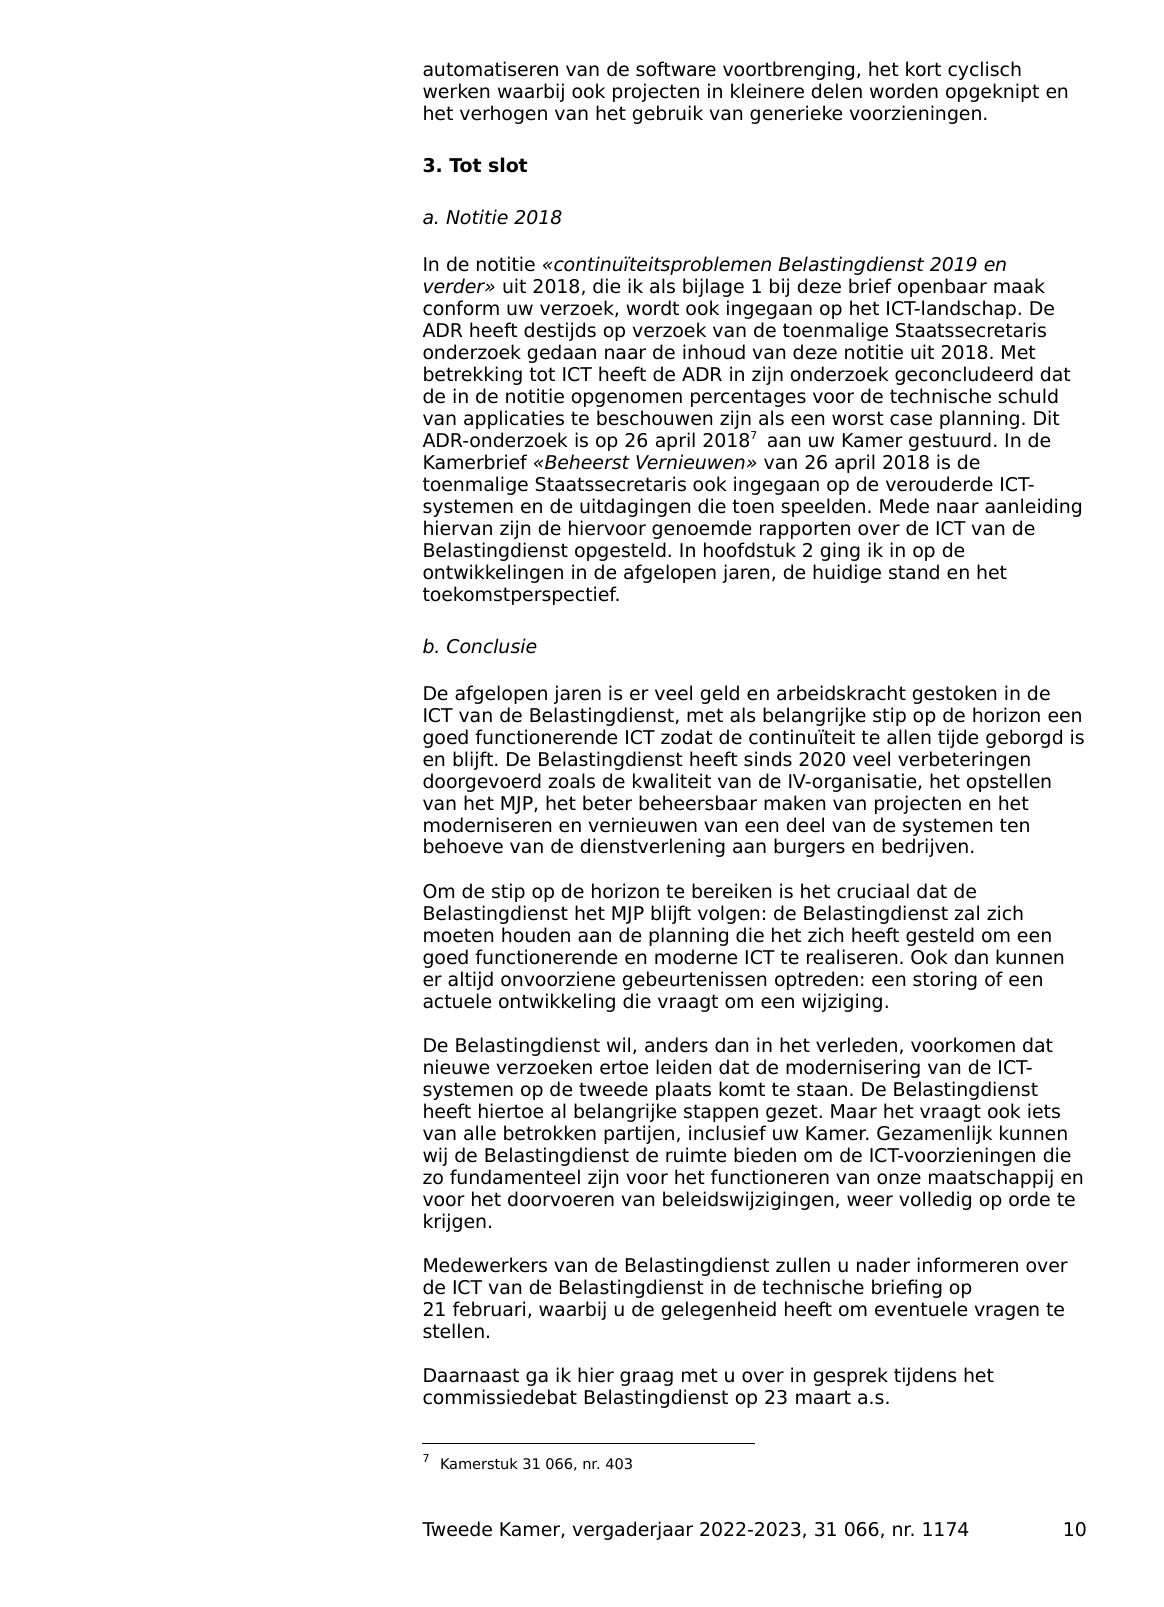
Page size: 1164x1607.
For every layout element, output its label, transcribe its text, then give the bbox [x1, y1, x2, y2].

subtitle 3. Tot slot [422, 155, 1087, 177]
text De Belastingdienst wil, anders dan in het verleden, voorkomen dat nieuwe verzoeken ertoe leiden dat de modernisering van de ICT-systemen op de tweede plaats komt te staan. De Belastingdienst heeft hiertoe al belangrijke stappen gezet. Maar het vraagt ook iets van alle betrokken partijen, inclusief uw Kamer. Gezamenlijk kunnen wij de Belastingdienst de ruimte bieden om de ICT-voorzieningen die zo fundamenteel zijn voor het functioneren van onze maatschappij en voor het doorvoeren van beleidswijzigingen, weer volledig op orde te krijgen. [422, 1035, 1087, 1232]
text Kamerstuk 31 066, nr. 403 [422, 1452, 1087, 1474]
text Medewerkers van de Belastingdienst zullen u nader informeren over de ICT van de Belastingdienst in de technische briefing op 21 februari, waarbij u de gelegenheid heeft om eventuele vragen te stellen. [422, 1255, 1087, 1343]
text Daarnaast ga ik hier graag met u over in gesprek tijdens het commissiedebat Belastingdienst op 23 maart a.s. [422, 1365, 1087, 1409]
subtitle b. Conclusie [422, 636, 1087, 658]
text In de notitie «continuïteitsproblemen Belastingdienst 2019 en verder» uit 2018, die ik als bijlage 1 bij deze brief openbaar maak conform uw verzoek, wordt ook ingegaan op het ICT-landschap. De ADR heeft destijds op verzoek van de toenmalige Staatssecretaris onderzoek gedaan naar de inhoud van deze notitie uit 2018. Met betrekking tot ICT heeft de ADR in zijn onderzoek geconcludeerd dat de in de notitie opgenomen percentages voor de technische schuld van applicaties te beschouwen zijn als een worst case planning. Dit ADR-onderzoek is op 26 april 2018 aan uw Kamer gestuurd. In de Kamerbrief «Beheerst Vernieuwen» van 26 april 2018 is de toenmalige Staatssecretaris ook ingegaan op de verouderde ICT-systemen en de uitdagingen die toen speelden. Mede naar aanleiding hiervan zijn de hiervoor genoemde rapporten over de ICT van de Belastingdienst opgesteld. In hoofdstuk 2 ging ik in op de ontwikkelingen in de afgelopen jaren, de huidige stand en het toekomstperspectief. [422, 254, 1087, 606]
text De afgelopen jaren is er veel geld en arbeidskracht gestoken in de ICT van de Belastingdienst, met als belangrijke stip op de horizon een goed functionerende ICT zodat de continuïteit te allen tijde geborgd is en blijft. De Belastingdienst heeft sinds 2020 veel verbeteringen doorgevoerd zoals de kwaliteit van de IV-organisatie, het opstellen van het MJP, het beter beheersbaar maken van projecten en het moderniseren en vernieuwen van een deel van de systemen ten behoeve van de dienstverlening aan burgers en bedrijven. [422, 683, 1087, 858]
text automatiseren van de software voortbrenging, het kort cyclisch werken waarbij ook projecten in kleinere delen worden opgeknipt en het verhogen van het gebruik van generieke voorzieningen. [422, 59, 1087, 125]
subtitle a. Notitie 2018 [422, 207, 1087, 229]
text Om de stip op de horizon te bereiken is het cruciaal dat de Belastingdienst het MJP blijft volgen: de Belastingdienst zal zich moeten houden aan de planning die het zich heeft gesteld om een goed functionerende en moderne ICT te realiseren. Ook dan kunnen er altijd onvoorziene gebeurtenissen optreden: een storing of een actuele ontwikkeling die vraagt om een wijziging. [422, 881, 1087, 1012]
